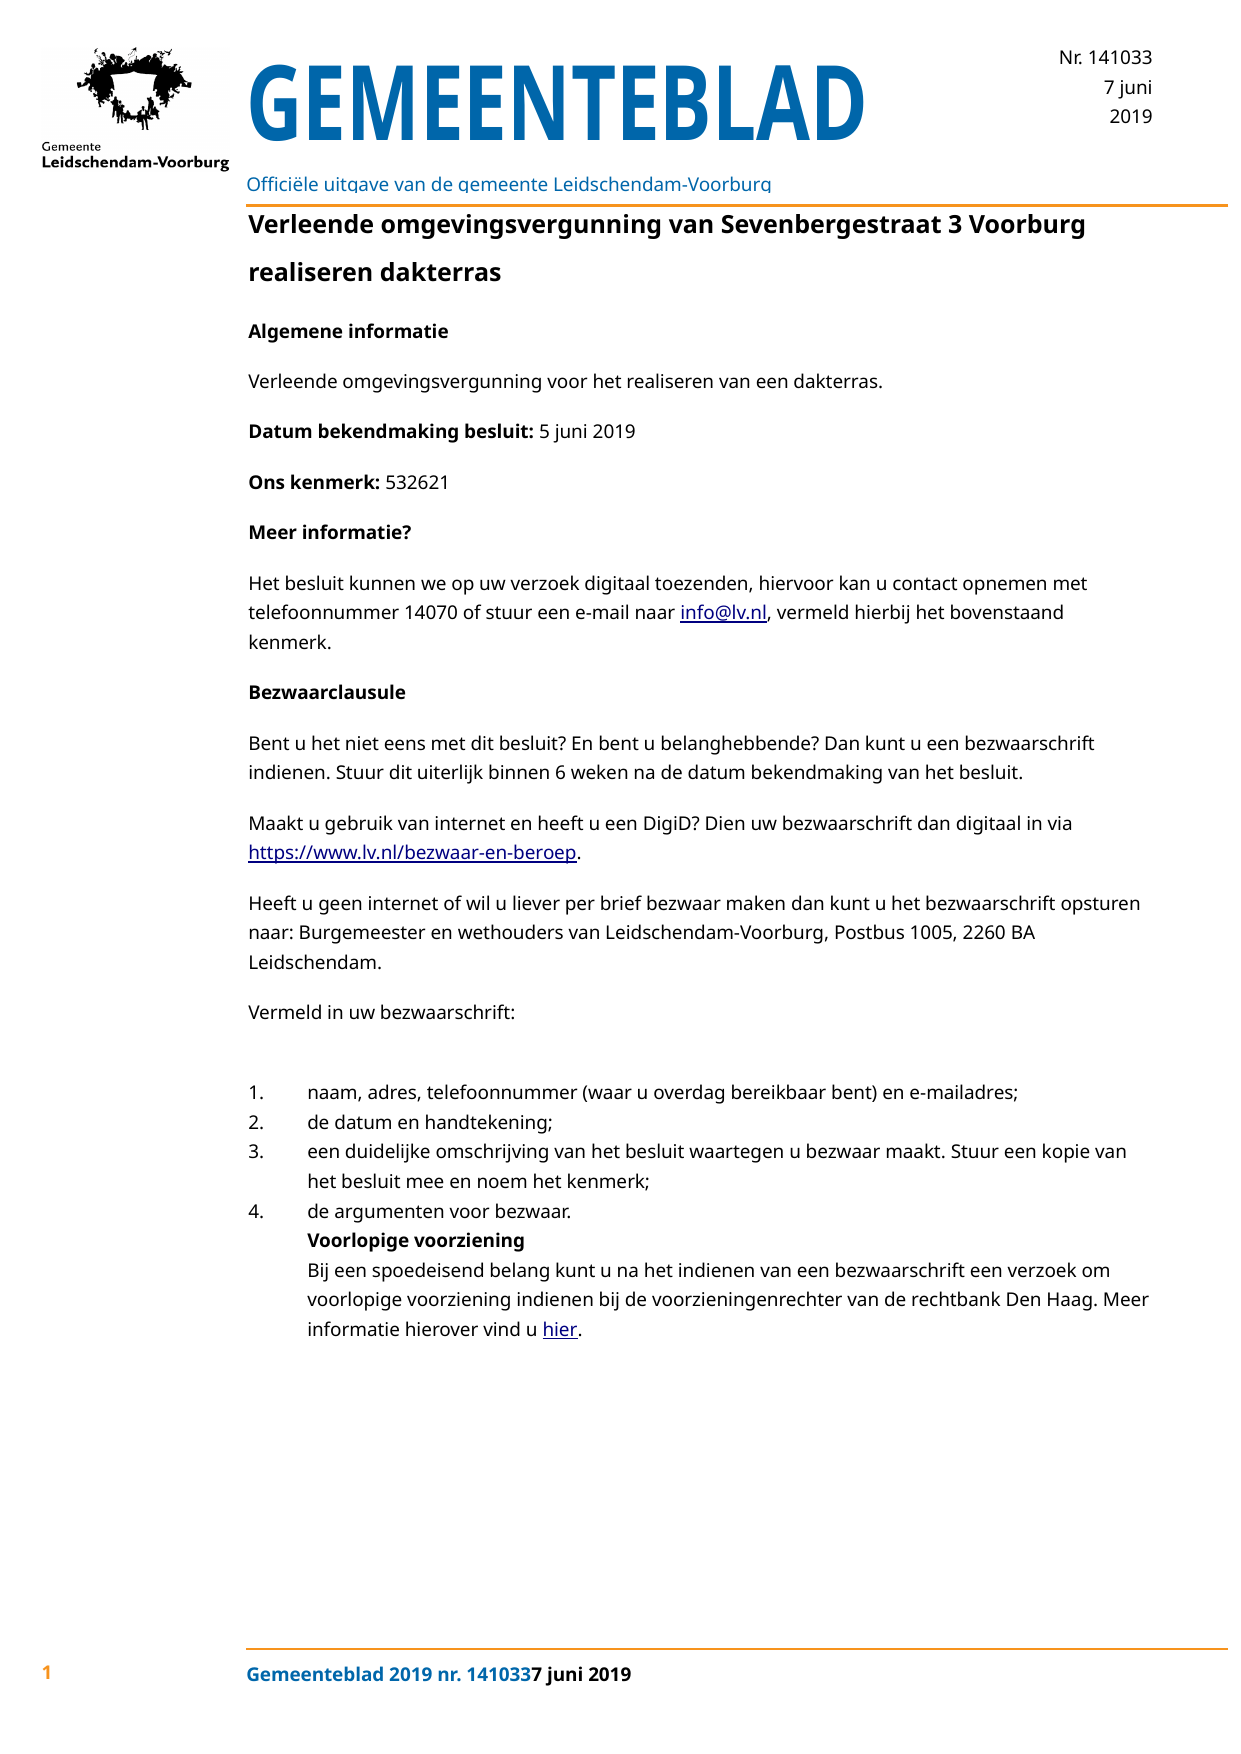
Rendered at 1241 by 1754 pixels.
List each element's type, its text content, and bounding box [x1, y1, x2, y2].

text Heeft u geen internet of wil u liever per brief bezwaar maken dan kunt u het bezwaarschrift opsturen naar: Burgemeester en wethouders van Leidschendam-Voorburg, Postbus 1005, 2260 BA Leidschendam. [248, 890, 1152, 975]
list Bij een spoedeisend belang kunt u na het indienen van een bezwaarschrift een verzoek om voorlopige voorziening indienen bij de voorzieningenrechter van de rechtbank Den Haag. Meer informatie hierover vind u hier. [248, 1257, 1152, 1342]
list Voorlopige voorziening [248, 1227, 1152, 1253]
list de datum en handtekening; [248, 1109, 1152, 1135]
list de argumenten voor bezwaar. [248, 1198, 1152, 1224]
text Verleende omgevingsvergunning van Sevenbergestraat 3 Voorburg realiseren dakterras [248, 207, 1152, 288]
text Het besluit kunnen we op uw verzoek digitaal toezenden, hiervoor kan u contact opnemen met telefoonnummer 14070 of stuur een e-mail naar info@lv.nl, vermeld hierbij het bovenstaand kenmerk. [248, 570, 1152, 655]
text Ons kenmerk: 532621 [248, 469, 1152, 495]
picture [41, 47, 231, 172]
text Bezwaarclausule [248, 679, 1152, 705]
list naam, adres, telefoonnummer (waar u overdag bereikbaar bent) en e-mailadres; [248, 1079, 1152, 1105]
text Vermeld in uw bezwaarschrift: [248, 999, 1152, 1025]
text Verleende omgevingsvergunning voor het realiseren van een dakterras. [248, 368, 1152, 394]
text Maakt u gebruik van internet en heeft u een DigiD? Dien uw bezwaarschrift dan digitaal in via https://www.lv.nl/bezwaar-en-beroep. [248, 810, 1152, 865]
text Meer informatie? [248, 519, 1152, 545]
text Algemene informatie [248, 318, 1152, 344]
list een duidelijke omschrijving van het besluit waartegen u bezwaar maakt. Stuur een kopie van het besluit mee en noem het kenmerk; [248, 1139, 1152, 1194]
text Datum bekendmaking besluit: 5 juni 2019 [248, 419, 1152, 444]
text Bent u het niet eens met dit besluit? En bent u belanghebbende? Dan kunt u een bezwaarschrift indienen. Stuur dit uiterlijk binnen 6 weken na de datum bekendmaking van het besluit. [248, 730, 1152, 785]
